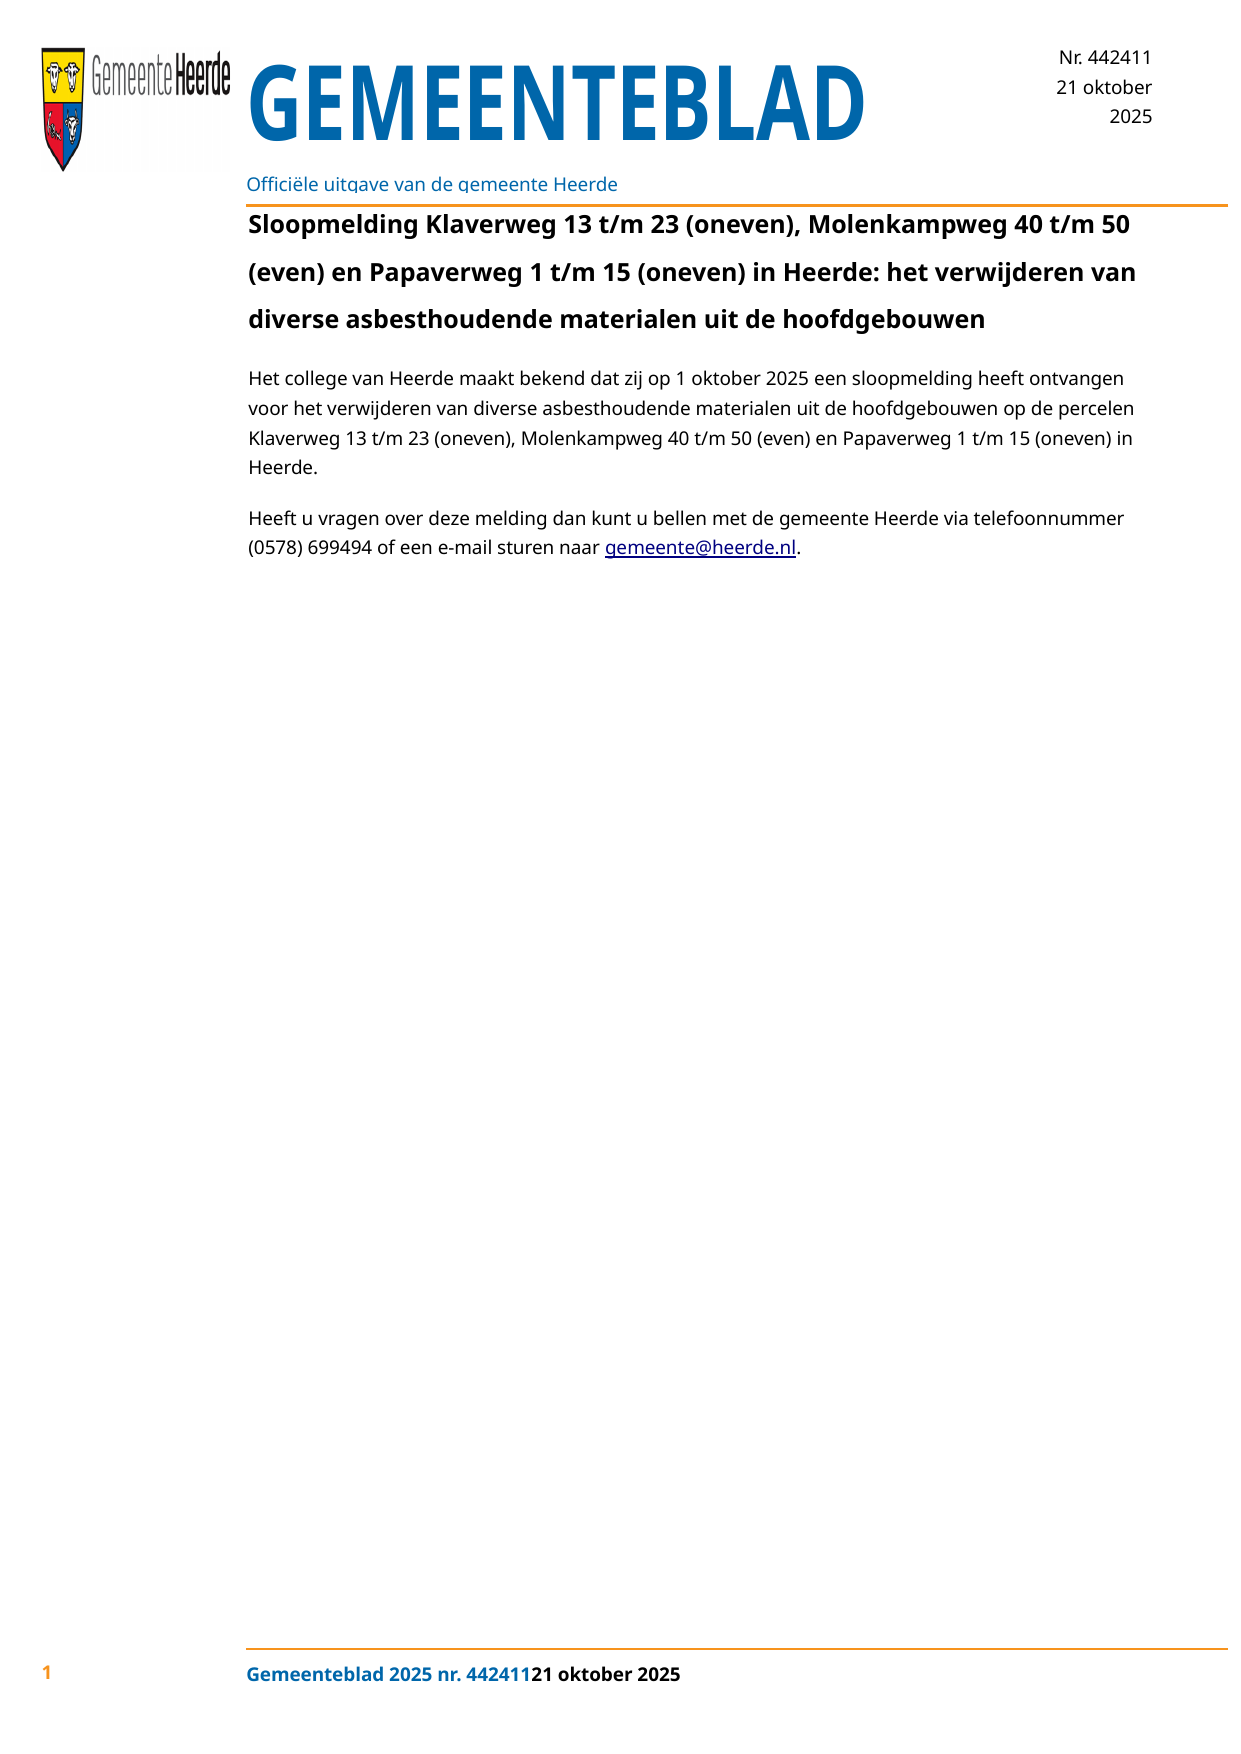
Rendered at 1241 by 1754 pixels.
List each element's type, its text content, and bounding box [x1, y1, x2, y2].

text Heeft u vragen over deze melding dan kunt u bellen met de gemeente Heerde via telefoonnummer (0578) 699494 of een e-mail sturen naar gemeente@heerde.nl. [248, 505, 1152, 560]
text Het college van Heerde maakt bekend dat zij op 1 oktober 2025 een sloopmelding heeft ontvangen voor het verwijderen van diverse asbesthoudende materialen uit de hoofdgebouwen op de percelen Klaverweg 13 t/m 23 (oneven), Molenkampweg 40 t/m 50 (even) en Papaverweg 1 t/m 15 (oneven) in Heerde. [248, 366, 1152, 480]
text Sloopmelding Klaverweg 13 t/m 23 (oneven), Molenkampweg 40 t/m 50 (even) en Papaverweg 1 t/m 15 (oneven) in Heerde: het verwijderen van diverse asbesthoudende materialen uit de hoofdgebouwen [248, 207, 1152, 336]
picture [41, 47, 231, 172]
